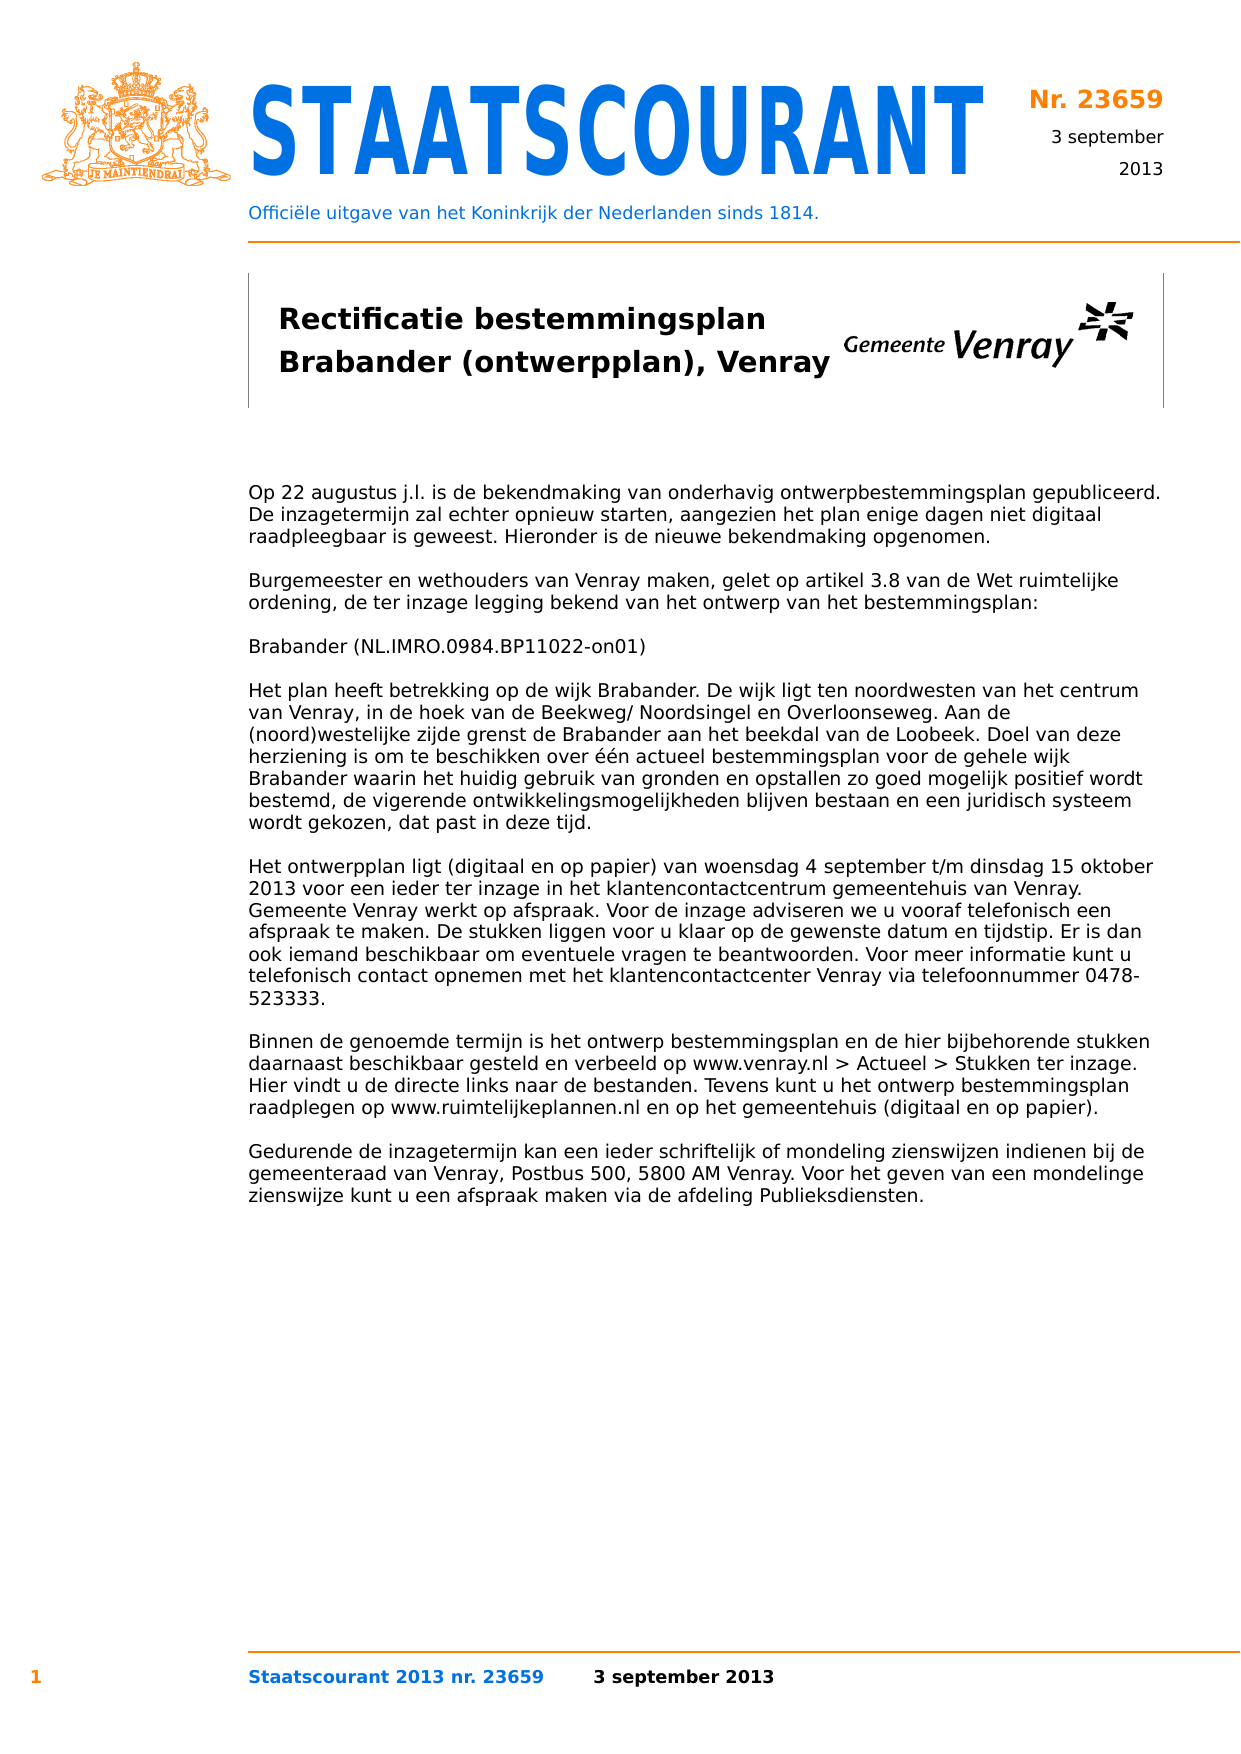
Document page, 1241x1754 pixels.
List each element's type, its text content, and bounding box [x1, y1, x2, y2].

table_cell 3 september [998, 121, 1240, 153]
text Op 22 augustus j.l. is de bekendmaking van onderhavig ontwerpbestemmingsplan gepubliceerd. De inzagetermijn zal echter opnieuw starten, aangezien het plan enige dagen niet digitaal raadpleegbaar is geweest. Hieronder is de nieuwe bekendmaking opgenomen. [248, 482, 1163, 548]
table_header Nr. 23659 [998, 62, 1240, 121]
picture [844, 302, 1134, 368]
picture [41, 62, 231, 186]
text Binnen de genoemde termijn is het ontwerp bestemmingsplan en de hier bijbehorende stukken daarnaast beschikbaar gesteld en verbeeld op www.venray.nl > Actueel > Stukken ter inzage. Hier vindt u de directe links naar de bestanden. Tevens kunt u het ontwerp bestemmingsplan raadplegen op www.ruimtelijkeplannen.nl en op het gemeentehuis (digitaal en op papier). [248, 1031, 1163, 1119]
text Gedurende de inzagetermijn kan een ieder schriftelijk of mondeling zienswijzen indienen bij de gemeenteraad van Venray, Postbus 500, 5800 AM Venray. Voor het geven van een mondelinge zienswijze kunt u een afspraak maken via de afdeling Publieksdiensten. [248, 1141, 1163, 1207]
table_header [25, 62, 248, 241]
subtitle Rectificatie bestemmingsplan Brabander (ontwerpplan), Venray [249, 273, 1163, 408]
table_cell 2013 [998, 153, 1240, 203]
text Burgemeester en wethouders van Venray maken, gelet op artikel 3.8 van de Wet ruimtelijke ordening, de ter inzage legging bekend van het ontwerp van het bestemmingsplan: [248, 570, 1163, 614]
table_header STAATSCOURANT [248, 62, 998, 203]
text Het plan heeft betrekking op de wijk Brabander. De wijk ligt ten noordwesten van het centrum van Venray, in de hoek van de Beekweg/ Noordsingel en Overloonseweg. Aan de (noord)westelijke zijde grenst de Brabander aan het beekdal van de Loobeek. Doel van deze herziening is om te beschikken over één actueel bestemmingsplan voor de gehele wijk Brabander waarin het huidig gebruik van gronden en opstallen zo goed mogelijk positief wordt bestemd, de vigerende ontwikkelingsmogelijkheden blijven bestaan en een juridisch systeem wordt gekozen, dat past in deze tijd. [248, 680, 1163, 834]
text Het ontwerpplan ligt (digitaal en op papier) van woensdag 4 september t/m dinsdag 15 oktober 2013 voor een ieder ter inzage in het klantencontactcentrum gemeentehuis van Venray. Gemeente Venray werkt op afspraak. Voor de inzage adviseren we u vooraf telefonisch een afspraak te maken. De stukken liggen voor u klaar op de gewenste datum en tijdstip. Er is dan ook iemand beschikbaar om eventuele vragen te beantwoorden. Voor meer informatie kunt u telefonisch contact opnemen met het klantencontactcenter Venray via telefoonnummer 0478-523333. [248, 856, 1163, 1009]
table_cell Officiële uitgave van het Koninkrijk der Nederlanden sinds 1814. [248, 203, 1240, 241]
text Brabander (NL.IMRO.0984.BP11022-on01) [248, 636, 1163, 658]
